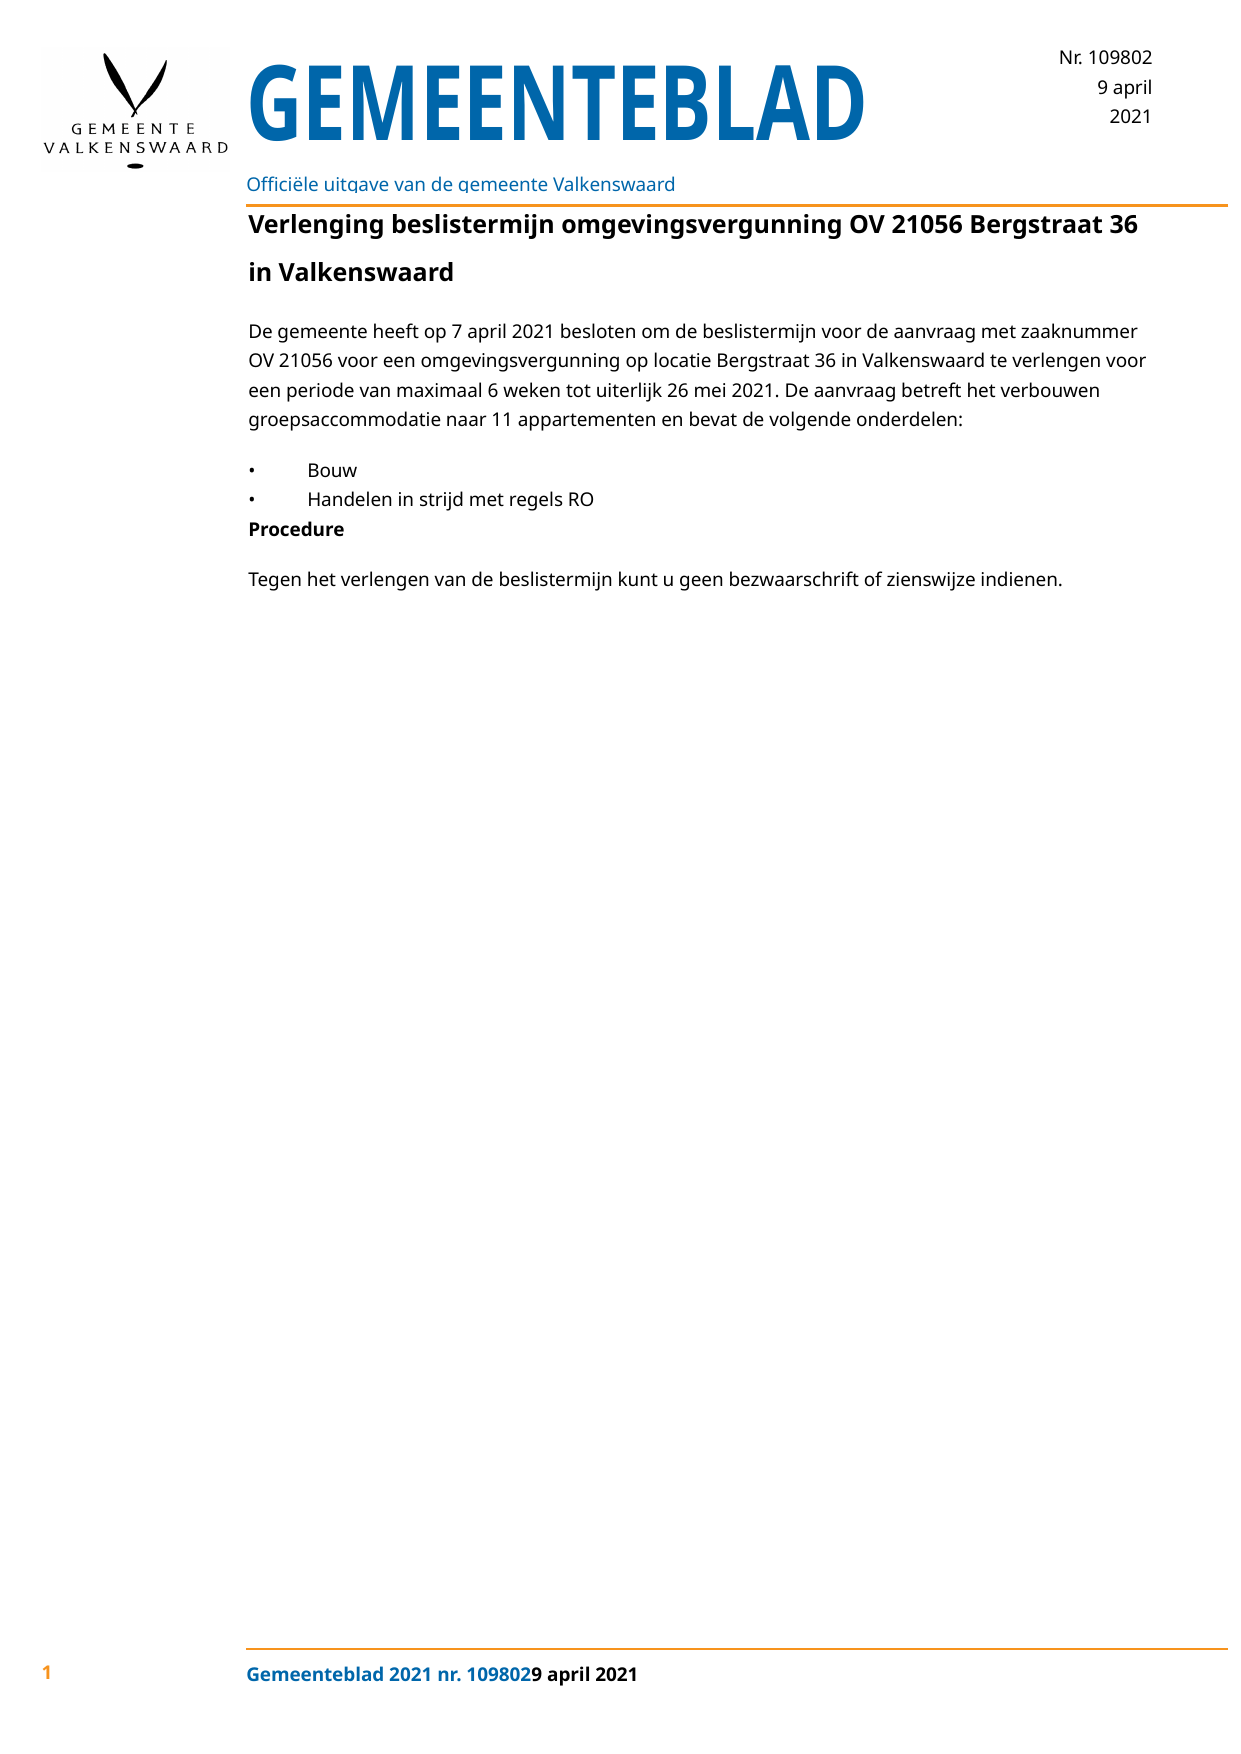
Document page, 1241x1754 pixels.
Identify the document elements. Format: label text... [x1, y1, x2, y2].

text De gemeente heeft op 7 april 2021 besloten om de beslistermijn voor de aanvraag met zaaknummer OV 21056 voor een omgevingsvergunning op locatie Bergstraat 36 in Valkenswaard te verlengen voor een periode van maximaal 6 weken tot uiterlijk 26 mei 2021. De aanvraag betreft het verbouwen groepsaccommodatie naar 11 appartementen en bevat de volgende onderdelen: [248, 318, 1152, 432]
text Tegen het verlengen van de beslistermijn kunt u geen bezwaarschrift of zienswijze indienen. [248, 567, 1152, 592]
text Verlenging beslistermijn omgevingsvergunning OV 21056 Bergstraat 36 in Valkenswaard [248, 207, 1152, 288]
list Bouw [248, 457, 1152, 483]
list Handelen in strijd met regels RO [248, 487, 1152, 512]
picture [41, 47, 231, 172]
text Procedure [248, 516, 1152, 542]
